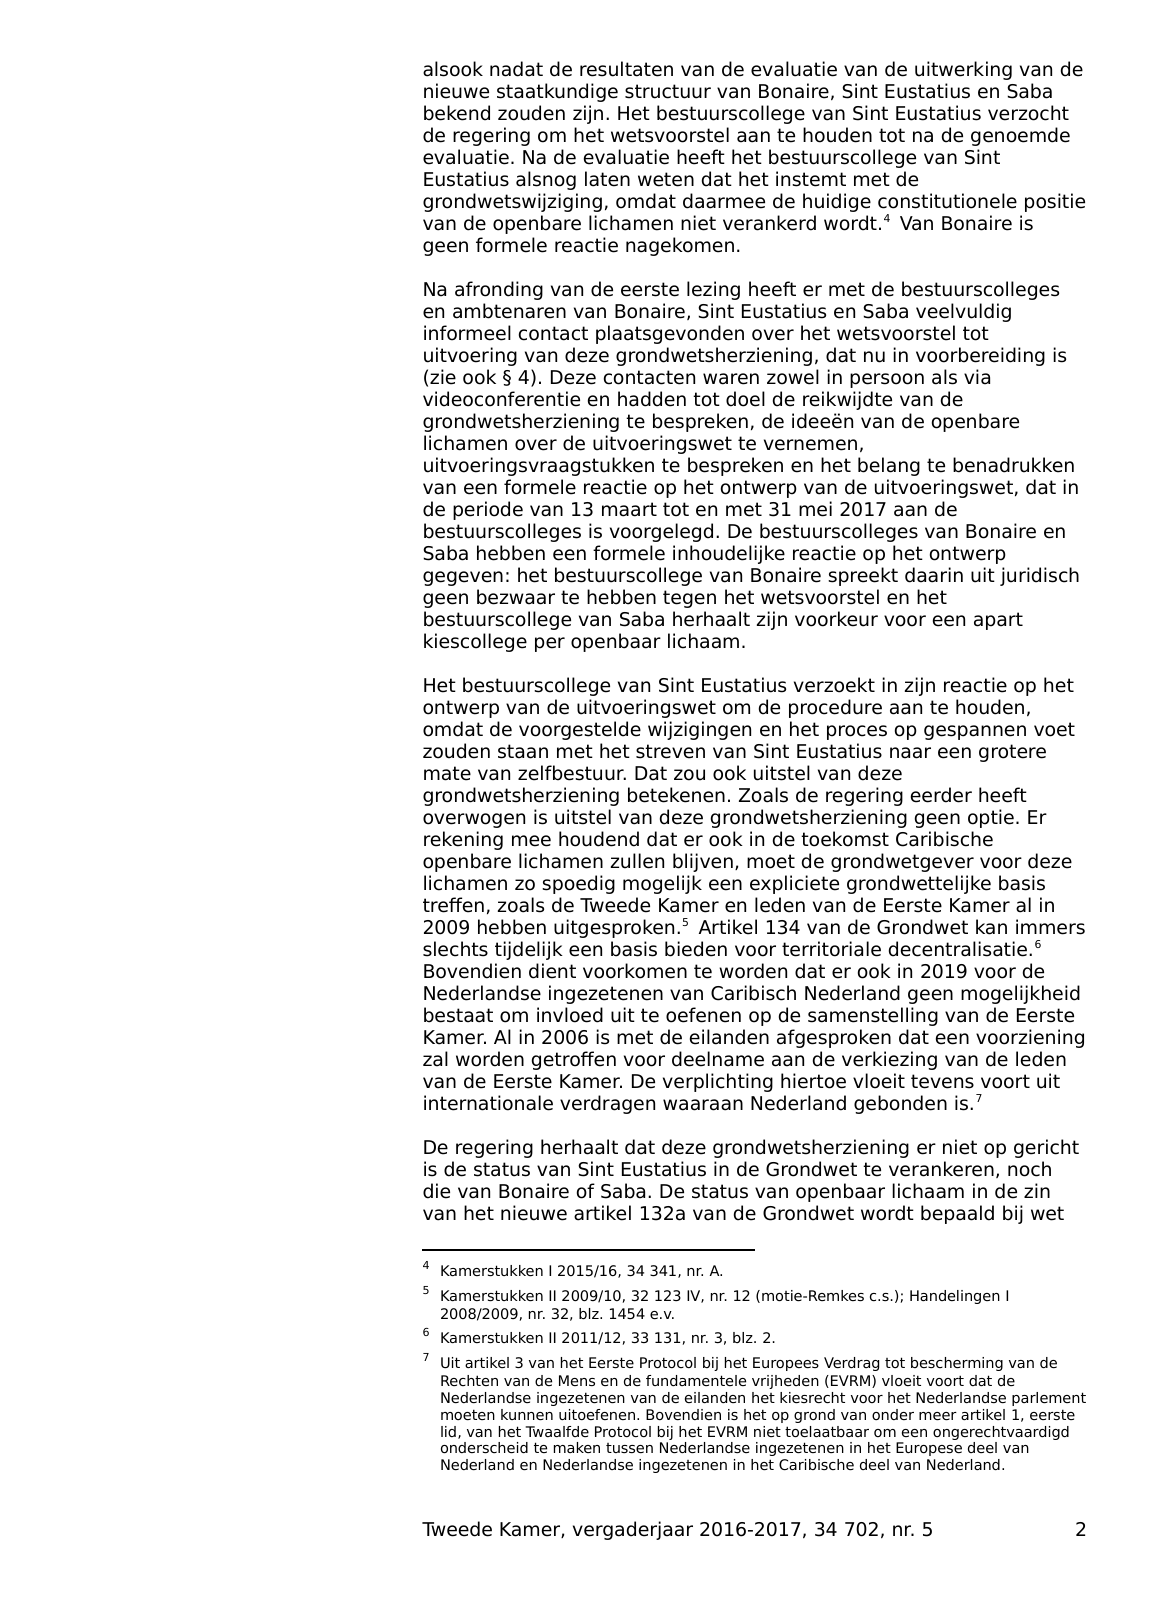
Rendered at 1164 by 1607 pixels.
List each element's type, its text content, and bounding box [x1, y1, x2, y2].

text alsook nadat de resultaten van de evaluatie van de uitwerking van de nieuwe staatkundige structuur van Bonaire, Sint Eustatius en Saba bekend zouden zijn. Het bestuurscollege van Sint Eustatius verzocht de regering om het wetsvoorstel aan te houden tot na de genoemde evaluatie. Na de evaluatie heeft het bestuurscollege van Sint Eustatius alsnog laten weten dat het instemt met de grondwetswijziging, omdat daarmee de huidige constitutionele positie van de openbare lichamen niet verankerd wordt. Van Bonaire is geen formele reactie nagekomen. [422, 59, 1087, 257]
text Kamerstukken II 2011/12, 33 131, nr. 3, blz. 2. [422, 1326, 1087, 1348]
text Kamerstukken I 2015/16, 34 341, nr. A. [422, 1259, 1087, 1281]
text Het bestuurscollege van Sint Eustatius verzoekt in zijn reactie op het ontwerp van de uitvoeringswet om de procedure aan te houden, omdat de voorgestelde wijzigingen en het proces op gespannen voet zouden staan met het streven van Sint Eustatius naar een grotere mate van zelfbestuur. Dat zou ook uitstel van deze grondwetsherziening betekenen. Zoals de regering eerder heeft overwogen is uitstel van deze grondwetsherziening geen optie. Er rekening mee houdend dat er ook in de toekomst Caribische openbare lichamen zullen blijven, moet de grondwetgever voor deze lichamen zo spoedig mogelijk een expliciete grondwettelijke basis treffen, zoals de Tweede Kamer en leden van de Eerste Kamer al in 2009 hebben uitgesproken. Artikel 134 van de Grondwet kan immers slechts tijdelijk een basis bieden voor territoriale decentralisatie. Bovendien dient voorkomen te worden dat er ook in 2019 voor de Nederlandse ingezetenen van Caribisch Nederland geen mogelijkheid bestaat om invloed uit te oefenen op de samenstelling van de Eerste Kamer. Al in 2006 is met de eilanden afgesproken dat een voorziening zal worden getroffen voor deelname aan de verkiezing van de leden van de Eerste Kamer. De verplichting hiertoe vloeit tevens voort uit internationale verdragen waaraan Nederland gebonden is. [422, 675, 1087, 1114]
text Na afronding van de eerste lezing heeft er met de bestuurscolleges en ambtenaren van Bonaire, Sint Eustatius en Saba veelvuldig informeel contact plaatsgevonden over het wetsvoorstel tot uitvoering van deze grondwetsherziening, dat nu in voorbereiding is (zie ook § 4). Deze contacten waren zowel in persoon als via videoconferentie en hadden tot doel de reikwijdte van de grondwetsherziening te bespreken, de ideeën van de openbare lichamen over de uitvoeringswet te vernemen, uitvoeringsvraagstukken te bespreken en het belang te benadrukken van een formele reactie op het ontwerp van de uitvoeringswet, dat in de periode van 13 maart tot en met 31 mei 2017 aan de bestuurscolleges is voorgelegd. De bestuurscolleges van Bonaire en Saba hebben een formele inhoudelijke reactie op het ontwerp gegeven: het bestuurscollege van Bonaire spreekt daarin uit juridisch geen bezwaar te hebben tegen het wetsvoorstel en het bestuurscollege van Saba herhaalt zijn voorkeur voor een apart kiescollege per openbaar lichaam. [422, 279, 1087, 653]
text Uit artikel 3 van het Eerste Protocol bij het Europees Verdrag tot bescherming van de Rechten van de Mens en de fundamentele vrijheden (EVRM) vloeit voort dat de Nederlandse ingezetenen van de eilanden het kiesrecht voor het Nederlandse parlement moeten kunnen uitoefenen. Bovendien is het op grond van onder meer artikel 1, eerste lid, van het Twaalfde Protocol bij het EVRM niet toelaatbaar om een ongerechtvaardigd onderscheid te maken tussen Nederlandse ingezetenen in het Europese deel van Nederland en Nederlandse ingezetenen in het Caribische deel van Nederland. [422, 1351, 1087, 1474]
text Kamerstukken II 2009/10, 32 123 IV, nr. 12 (motie-Remkes c.s.); Handelingen I 2008/2009, nr. 32, blz. 1454 e.v. [422, 1284, 1087, 1323]
text De regering herhaalt dat deze grondwetsherziening er niet op gericht is de status van Sint Eustatius in de Grondwet te verankeren, noch die van Bonaire of Saba. De status van openbaar lichaam in de zin van het nieuwe artikel 132a van de Grondwet wordt bepaald bij wet [422, 1137, 1087, 1224]
